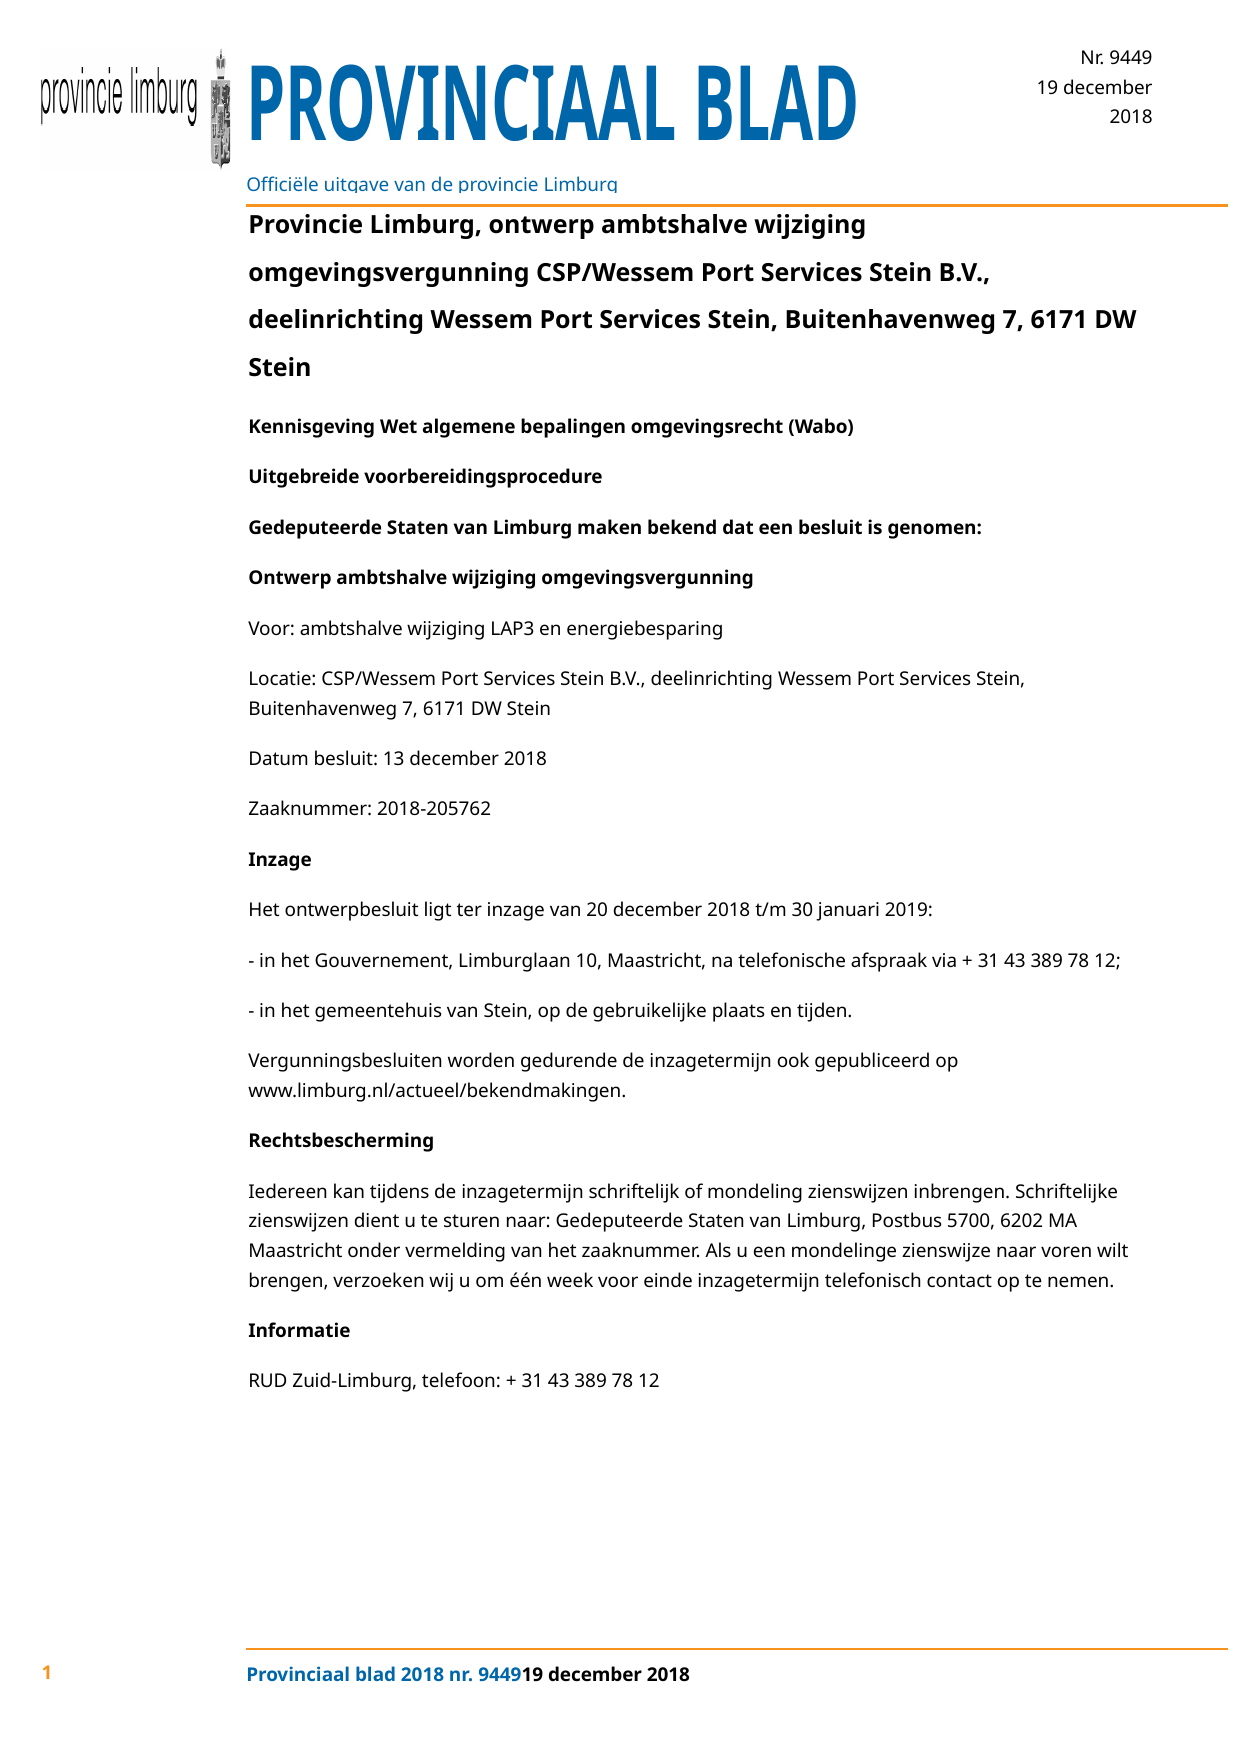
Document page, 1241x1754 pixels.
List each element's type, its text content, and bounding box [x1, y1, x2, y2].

text Iedereen kan tijdens de inzagetermijn schriftelijk of mondeling zienswijzen inbrengen. Schriftelijke zienswijzen dient u te sturen naar: Gedeputeerde Staten van Limburg, Postbus 5700, 6202 MA Maastricht onder vermelding van het zaaknummer. Als u een mondelinge zienswijze naar voren wilt brengen, verzoeken wij u om één week voor einde inzagetermijn telefonisch contact op te nemen. [248, 1178, 1152, 1293]
text - in het gemeentehuis van Stein, op de gebruikelijke plaats en tijden. [248, 997, 1152, 1023]
text Provincie Limburg, ontwerp ambtshalve wijziging omgevingsvergunning CSP/Wessem Port Services Stein B.V., deelinrichting Wessem Port Services Stein, Buitenhavenweg 7, 6171 DW Stein [248, 207, 1152, 384]
text Uitgebreide voorbereidingsprocedure [248, 463, 1152, 489]
text Het ontwerpbesluit ligt ter inzage van 20 december 2018 t/m 30 januari 2019: [248, 896, 1152, 922]
text Locatie: CSP/Wessem Port Services Stein B.V., deelinrichting Wessem Port Services Stein, Buitenhavenweg 7, 6171 DW Stein [248, 665, 1152, 721]
text Inzage [248, 846, 1152, 872]
text Kennisgeving Wet algemene bepalingen omgevingsrecht (Wabo) [248, 413, 1152, 439]
text - in het Gouvernement, Limburglaan 10, Maastricht, na telefonische afspraak via + 31 43 389 78 12; [248, 947, 1152, 973]
text Voor: ambtshalve wijziging LAP3 en energiebesparing [248, 615, 1152, 641]
text Datum besluit: 13 december 2018 [248, 745, 1152, 771]
text Rechtsbescherming [248, 1128, 1152, 1153]
text RUD Zuid-Limburg, telefoon: + 31 43 389 78 12 [248, 1368, 1152, 1393]
text Zaaknummer: 2018-205762 [248, 796, 1152, 821]
picture [41, 47, 231, 172]
text Vergunningsbesluiten worden gedurende de inzagetermijn ook gepubliceerd op www.limburg.nl/actueel/bekendmakingen. [248, 1048, 1152, 1103]
text Ontwerp ambtshalve wijziging omgevingsvergunning [248, 564, 1152, 590]
text Gedeputeerde Staten van Limburg maken bekend dat een besluit is genomen: [248, 514, 1152, 540]
text Informatie [248, 1317, 1152, 1343]
